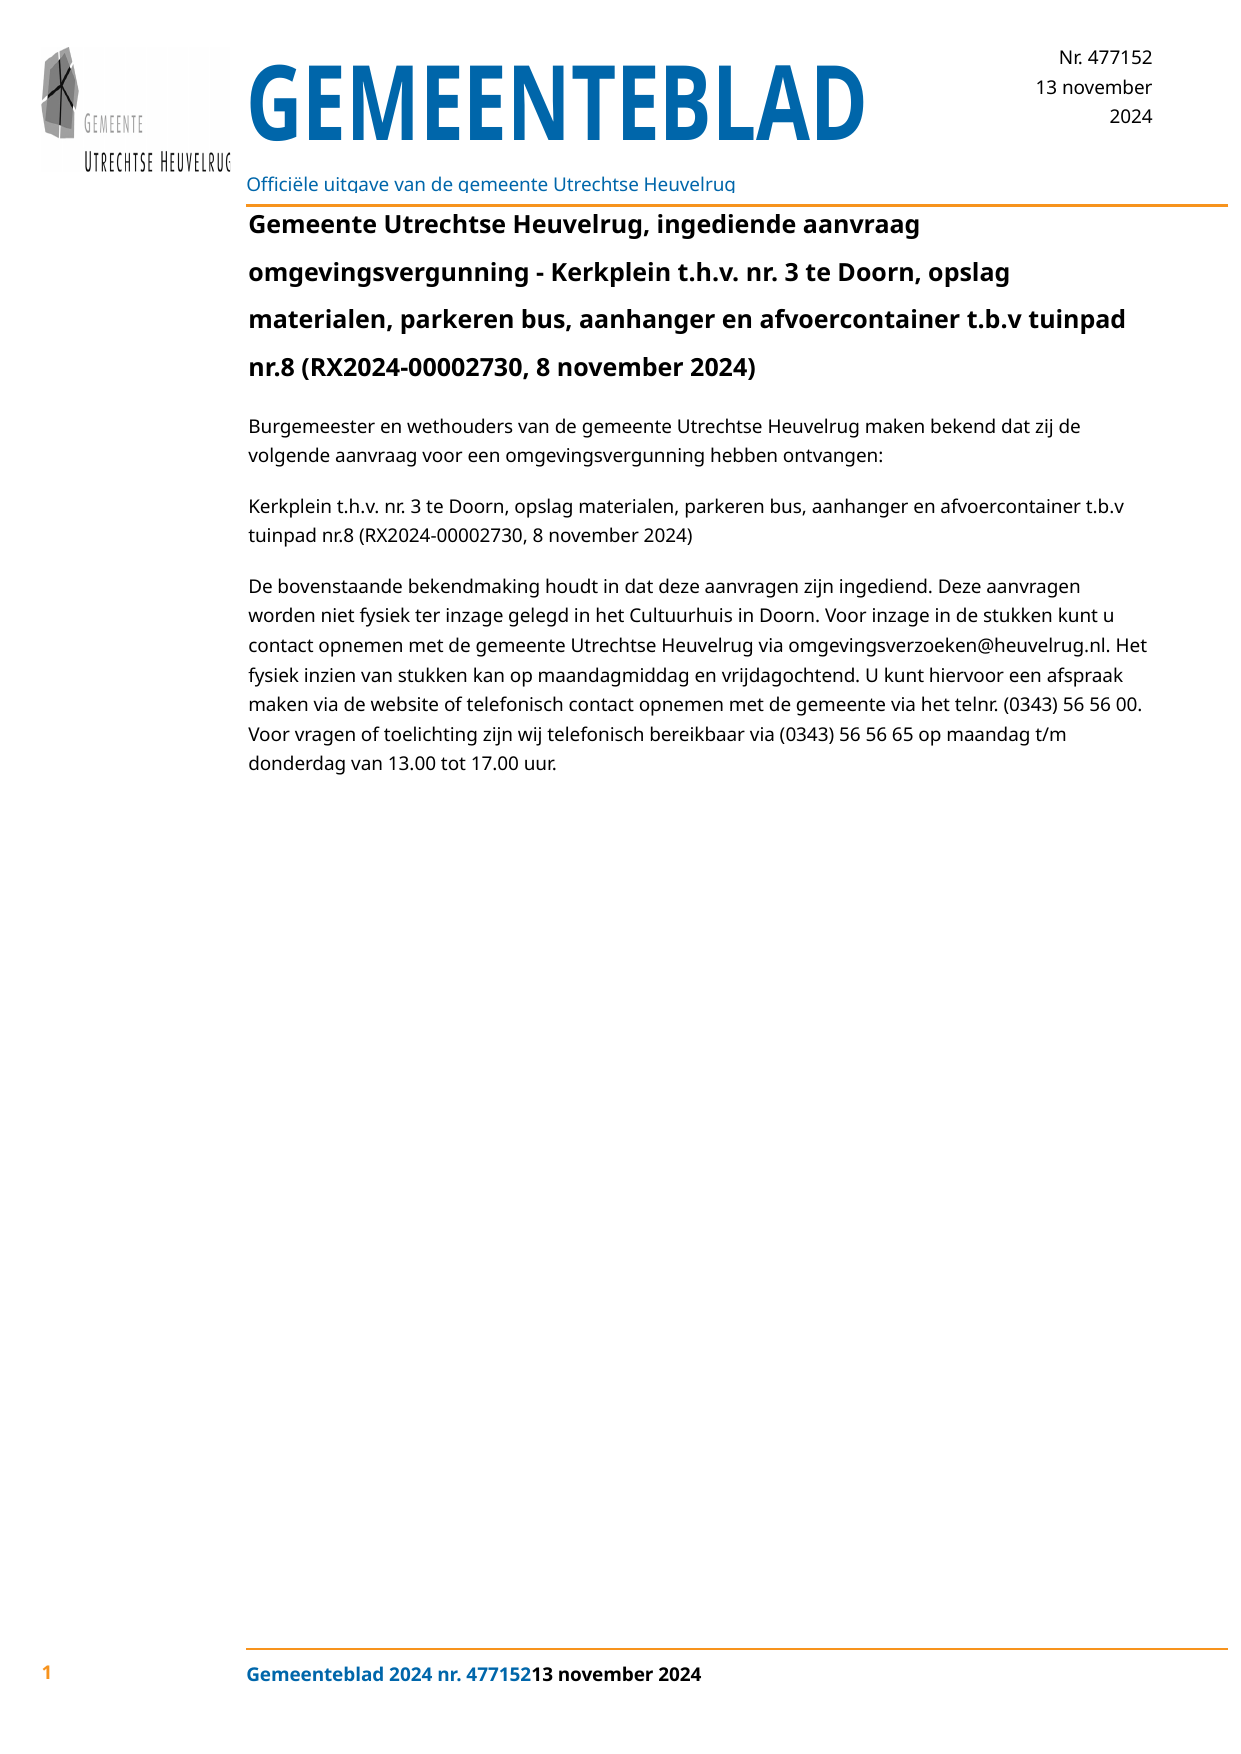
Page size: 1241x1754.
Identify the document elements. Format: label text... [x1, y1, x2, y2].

text Burgemeester en wethouders van de gemeente Utrechtse Heuvelrug maken bekend dat zij de volgende aanvraag voor een omgevingsvergunning hebben ontvangen: [248, 413, 1152, 468]
text Kerkplein t.h.v. nr. 3 te Doorn, opslag materialen, parkeren bus, aanhanger en afvoercontainer t.b.v tuinpad nr.8 (RX2024-00002730, 8 november 2024) [248, 493, 1152, 548]
picture [41, 47, 231, 172]
text De bovenstaande bekendmaking houdt in dat deze aanvragen zijn ingediend. Deze aanvragen worden niet fysiek ter inzage gelegd in het Cultuurhuis in Doorn. Voor inzage in de stukken kunt u contact opnemen met de gemeente Utrechtse Heuvelrug via omgevingsverzoeken@heuvelrug.nl. Het fysiek inzien van stukken kan op maandagmiddag en vrijdagochtend. U kunt hiervoor een afspraak maken via de website of telefonisch contact opnemen met de gemeente via het telnr. (0343) 56 56 00. Voor vragen of toelichting zijn wij telefonisch bereikbaar via (0343) 56 56 65 op maandag t/m donderdag van 13.00 tot 17.00 uur. [248, 573, 1152, 776]
text Gemeente Utrechtse Heuvelrug, ingediende aanvraag omgevingsvergunning - Kerkplein t.h.v. nr. 3 te Doorn, opslag materialen, parkeren bus, aanhanger en afvoercontainer t.b.v tuinpad nr.8 (RX2024-00002730, 8 november 2024) [248, 207, 1152, 384]
